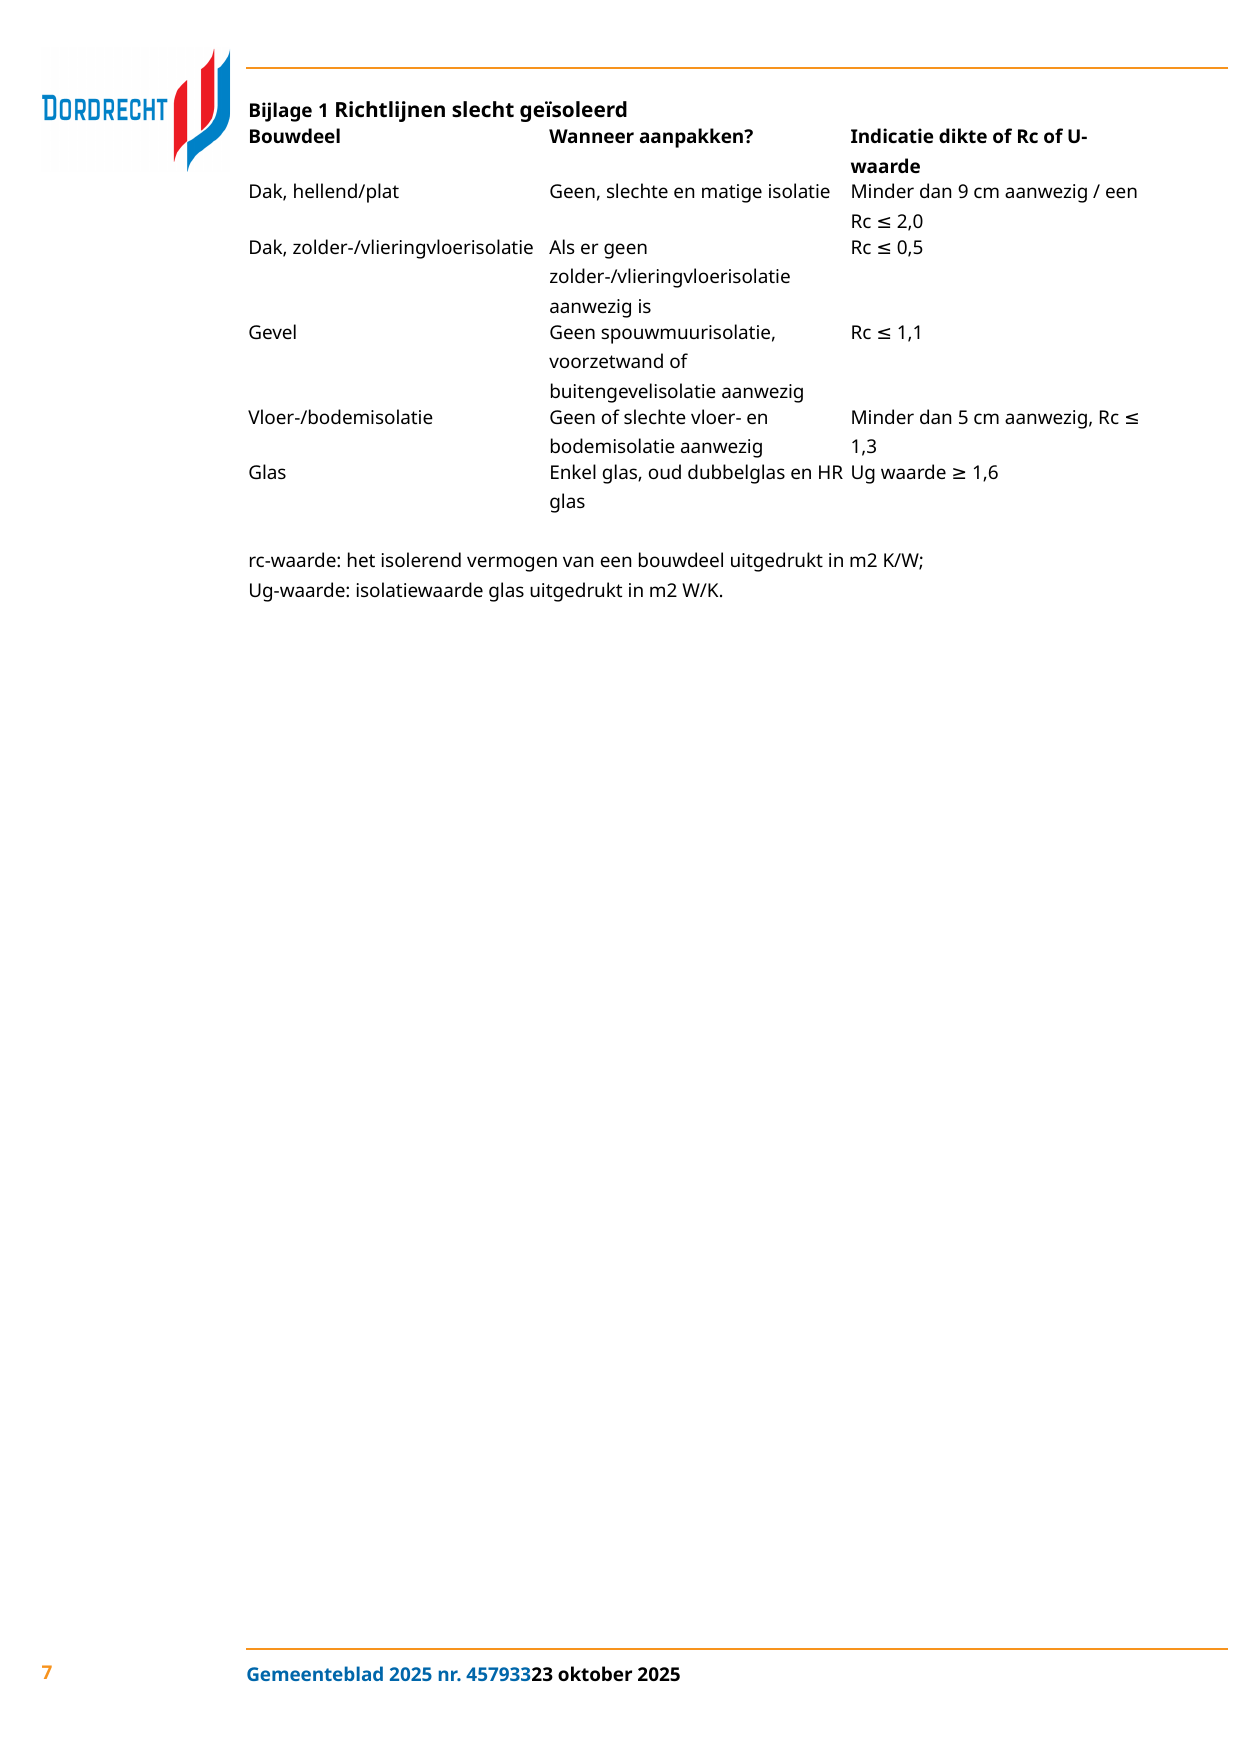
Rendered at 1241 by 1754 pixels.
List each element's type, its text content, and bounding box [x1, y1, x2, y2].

table_header Indicatie dikte of Rc of U-waarde [850, 124, 1152, 179]
picture [41, 47, 231, 172]
table_cell Ug waarde ≥ 1,6 [850, 459, 1152, 514]
table_cell Rc ≤ 0,5 [850, 234, 1152, 319]
text Ug-waarde: isolatiewaarde glas uitgedrukt in m2 W/K. [248, 577, 1152, 603]
table_header Bouwdeel [248, 124, 549, 179]
table_header Wanneer aanpakken? [549, 124, 850, 179]
table_cell Minder dan 9 cm aanwezig / een Rc ≤ 2,0 [850, 179, 1152, 234]
table_cell Geen, slechte en matige isolatie [549, 179, 850, 234]
table_cell Minder dan 5 cm aanwezig, Rc ≤ 1,3 [850, 404, 1152, 459]
text Bijlage 1 Richtlijnen slecht geïsoleerd [248, 95, 1152, 123]
text rc-waarde: het isolerend vermogen van een bouwdeel uitgedrukt in m2 K/W; [248, 547, 1152, 573]
table_cell Glas [248, 459, 549, 514]
table_cell Dak, zolder-/vlieringvloerisolatie [248, 234, 549, 319]
table_cell Rc ≤ 1,1 [850, 319, 1152, 404]
table_cell Geen spouwmuurisolatie, voorzetwand of buitengevelisolatie aanwezig [549, 319, 850, 404]
table_cell Enkel glas, oud dubbelglas en HR glas [549, 459, 850, 514]
table_cell Dak, hellend/plat [248, 179, 549, 234]
table_cell Gevel [248, 319, 549, 404]
table_cell Vloer-/bodemisolatie [248, 404, 549, 459]
table_cell Geen of slechte vloer- en bodemisolatie aanwezig [549, 404, 850, 459]
table_cell Als er geen zolder-/vlieringvloerisolatie aanwezig is [549, 234, 850, 319]
